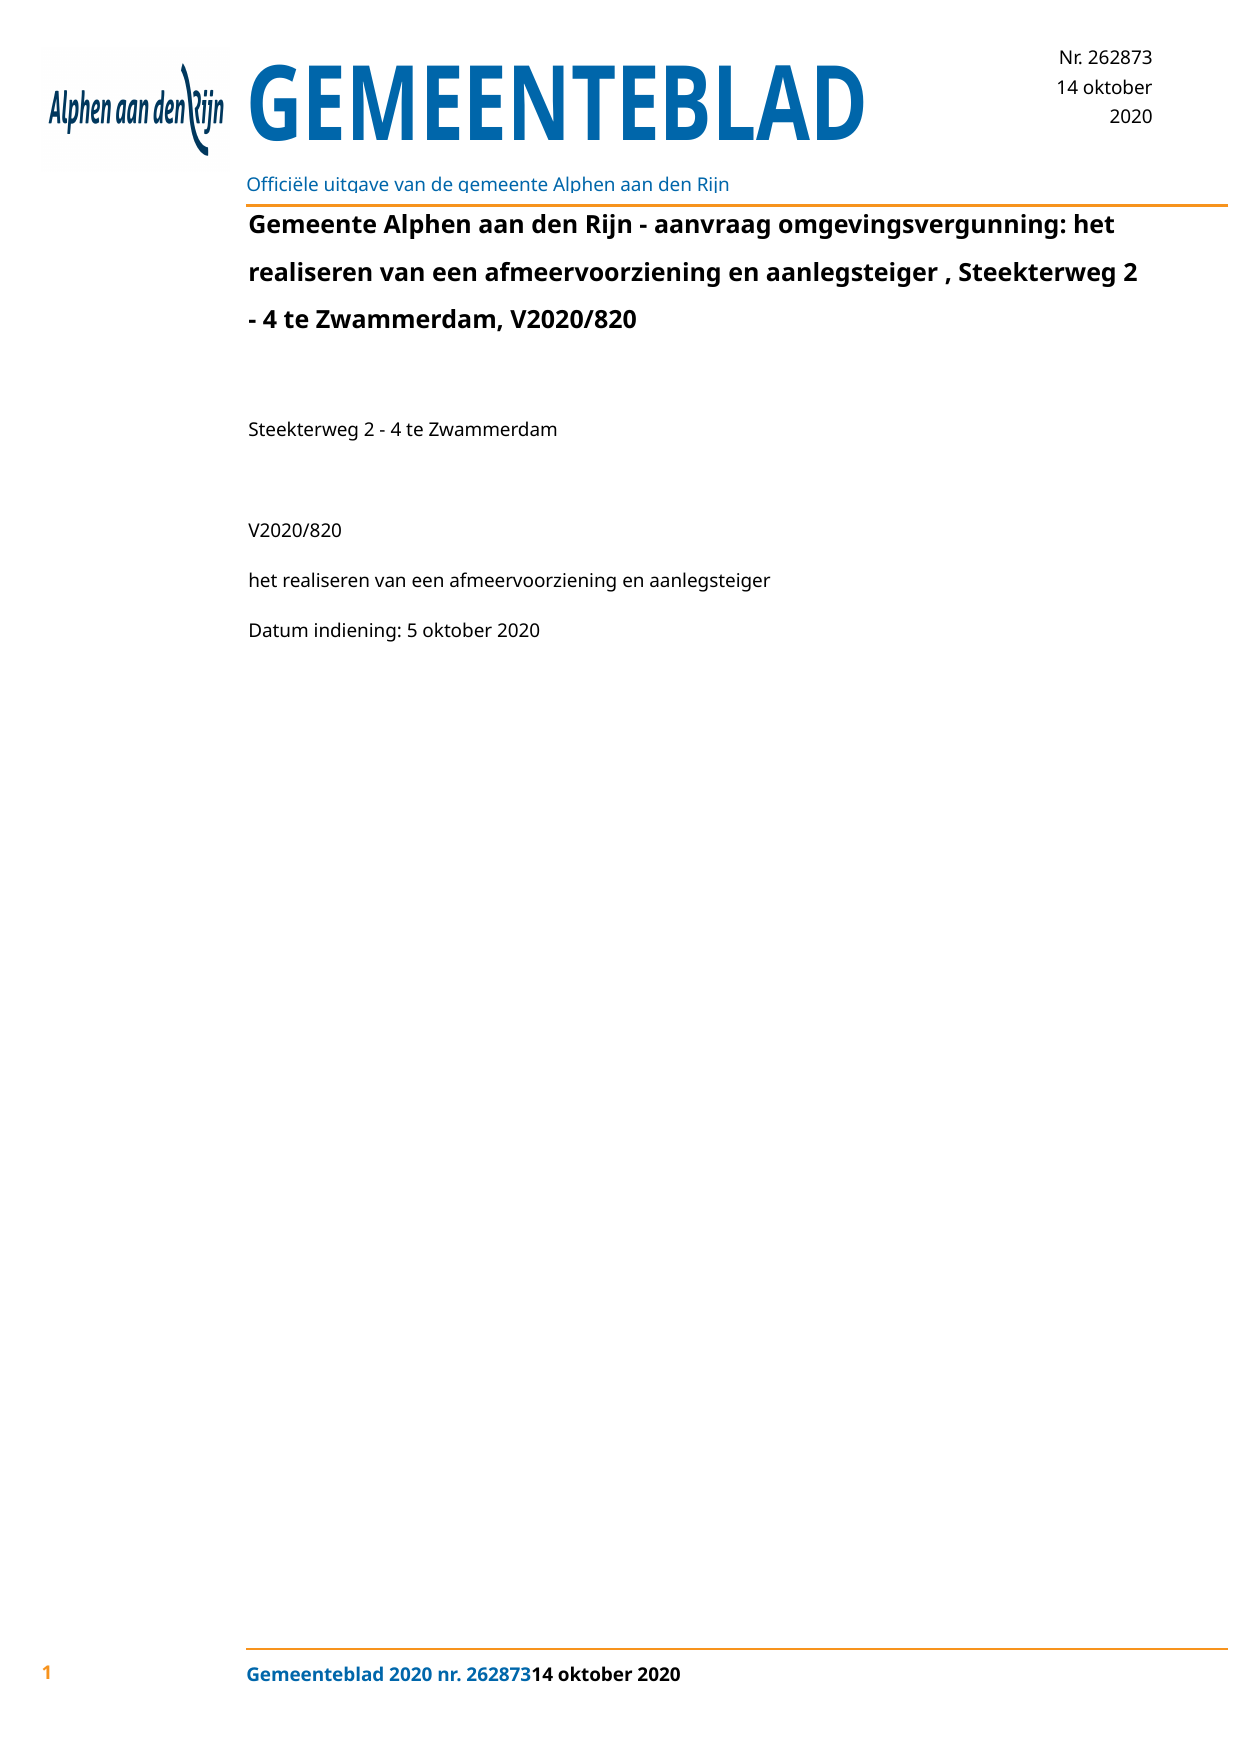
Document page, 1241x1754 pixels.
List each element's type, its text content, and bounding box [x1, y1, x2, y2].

text Datum indiening: 5 oktober 2020 [248, 618, 1152, 643]
text het realiseren van een afmeervoorziening en aanlegsteiger [248, 567, 1152, 593]
text Steekterweg 2 - 4 te Zwammerdam [248, 416, 1152, 442]
text V2020/820 [248, 517, 1152, 542]
picture [41, 47, 231, 172]
text Gemeente Alphen aan den Rijn - aanvraag omgevingsvergunning: het realiseren van een afmeervoorziening en aanlegsteiger , Steekterweg 2 - 4 te Zwammerdam, V2020/820 [248, 207, 1152, 336]
